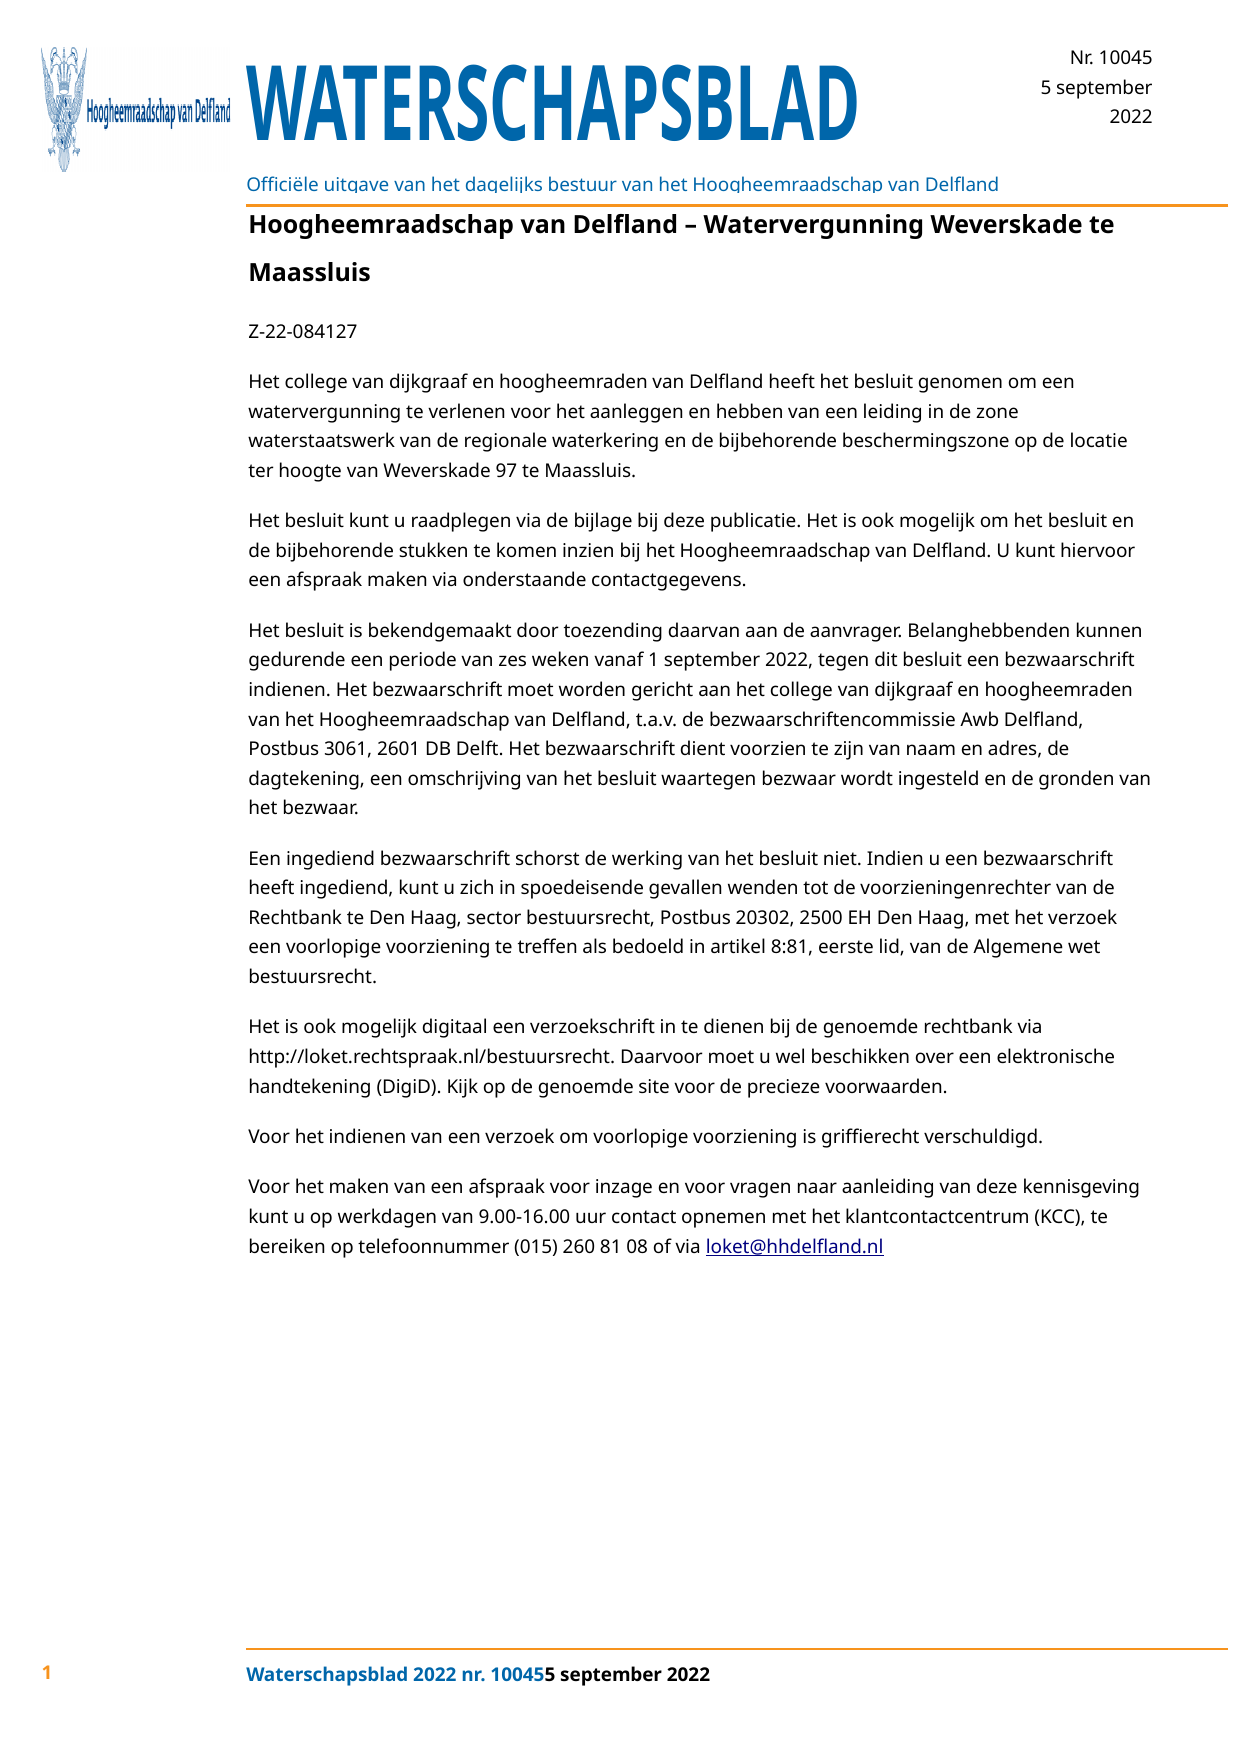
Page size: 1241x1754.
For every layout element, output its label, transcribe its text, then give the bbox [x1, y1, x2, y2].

text Het besluit is bekendgemaakt door toezending daarvan aan de aanvrager. Belanghebbenden kunnen gedurende een periode van zes weken vanaf 1 september 2022, tegen dit besluit een bezwaarschrift indienen. Het bezwaarschrift moet worden gericht aan het college van dijkgraaf en hoogheemraden van het Hoogheemraadschap van Delfland, t.a.v. de bezwaarschriftencommissie Awb Delfland, Postbus 3061, 2601 DB Delft. Het bezwaarschrift dient voorzien te zijn van naam en adres, de dagtekening, een omschrijving van het besluit waartegen bezwaar wordt ingesteld en de gronden van het bezwaar. [248, 617, 1152, 820]
text Z-22-084127 [248, 318, 1152, 344]
text Het is ook mogelijk digitaal een verzoekschrift in te dienen bij de genoemde rechtbank via http://loket.rechtspraak.nl/bestuursrecht. Daarvoor moet u wel beschikken over een elektronische handtekening (DigiD). Kijk op de genoemde site voor de precieze voorwaarden. [248, 1014, 1152, 1099]
text Hoogheemraadschap van Delfland – Watervergunning Weverskade te Maassluis [248, 207, 1152, 288]
text Voor het indienen van een verzoek om voorlopige voorziening is griffierecht verschuldigd. [248, 1123, 1152, 1149]
text Het college van dijkgraaf en hoogheemraden van Delfland heeft het besluit genomen om een watervergunning te verlenen voor het aanleggen en hebben van een leiding in de zone waterstaatswerk van de regionale waterkering en de bijbehorende beschermingszone op de locatie ter hoogte van Weverskade 97 te Maassluis. [248, 368, 1152, 483]
text Een ingediend bezwaarschrift schorst de werking van het besluit niet. Indien u een bezwaarschrift heeft ingediend, kunt u zich in spoedeisende gevallen wenden tot de voorzieningenrechter van de Rechtbank te Den Haag, sector bestuursrecht, Postbus 20302, 2500 EH Den Haag, met het verzoek een voorlopige voorziening te treffen als bedoeld in artikel 8:81, eerste lid, van de Algemene wet bestuursrecht. [248, 845, 1152, 989]
picture [41, 47, 231, 172]
text Het besluit kunt u raadplegen via de bijlage bij deze publicatie. Het is ook mogelijk om het besluit en de bijbehorende stukken te komen inzien bij het Hoogheemraadschap van Delfland. U kunt hiervoor een afspraak maken via onderstaande contactgegevens. [248, 507, 1152, 592]
text Voor het maken van een afspraak voor inzage en voor vragen naar aanleiding van deze kennisgeving kunt u op werkdagen van 9.00-16.00 uur contact opnemen met het klantcontactcentrum (KCC), te bereiken op telefoonnummer (015) 260 81 08 of via loket@hhdelfland.nl [248, 1174, 1152, 1259]
